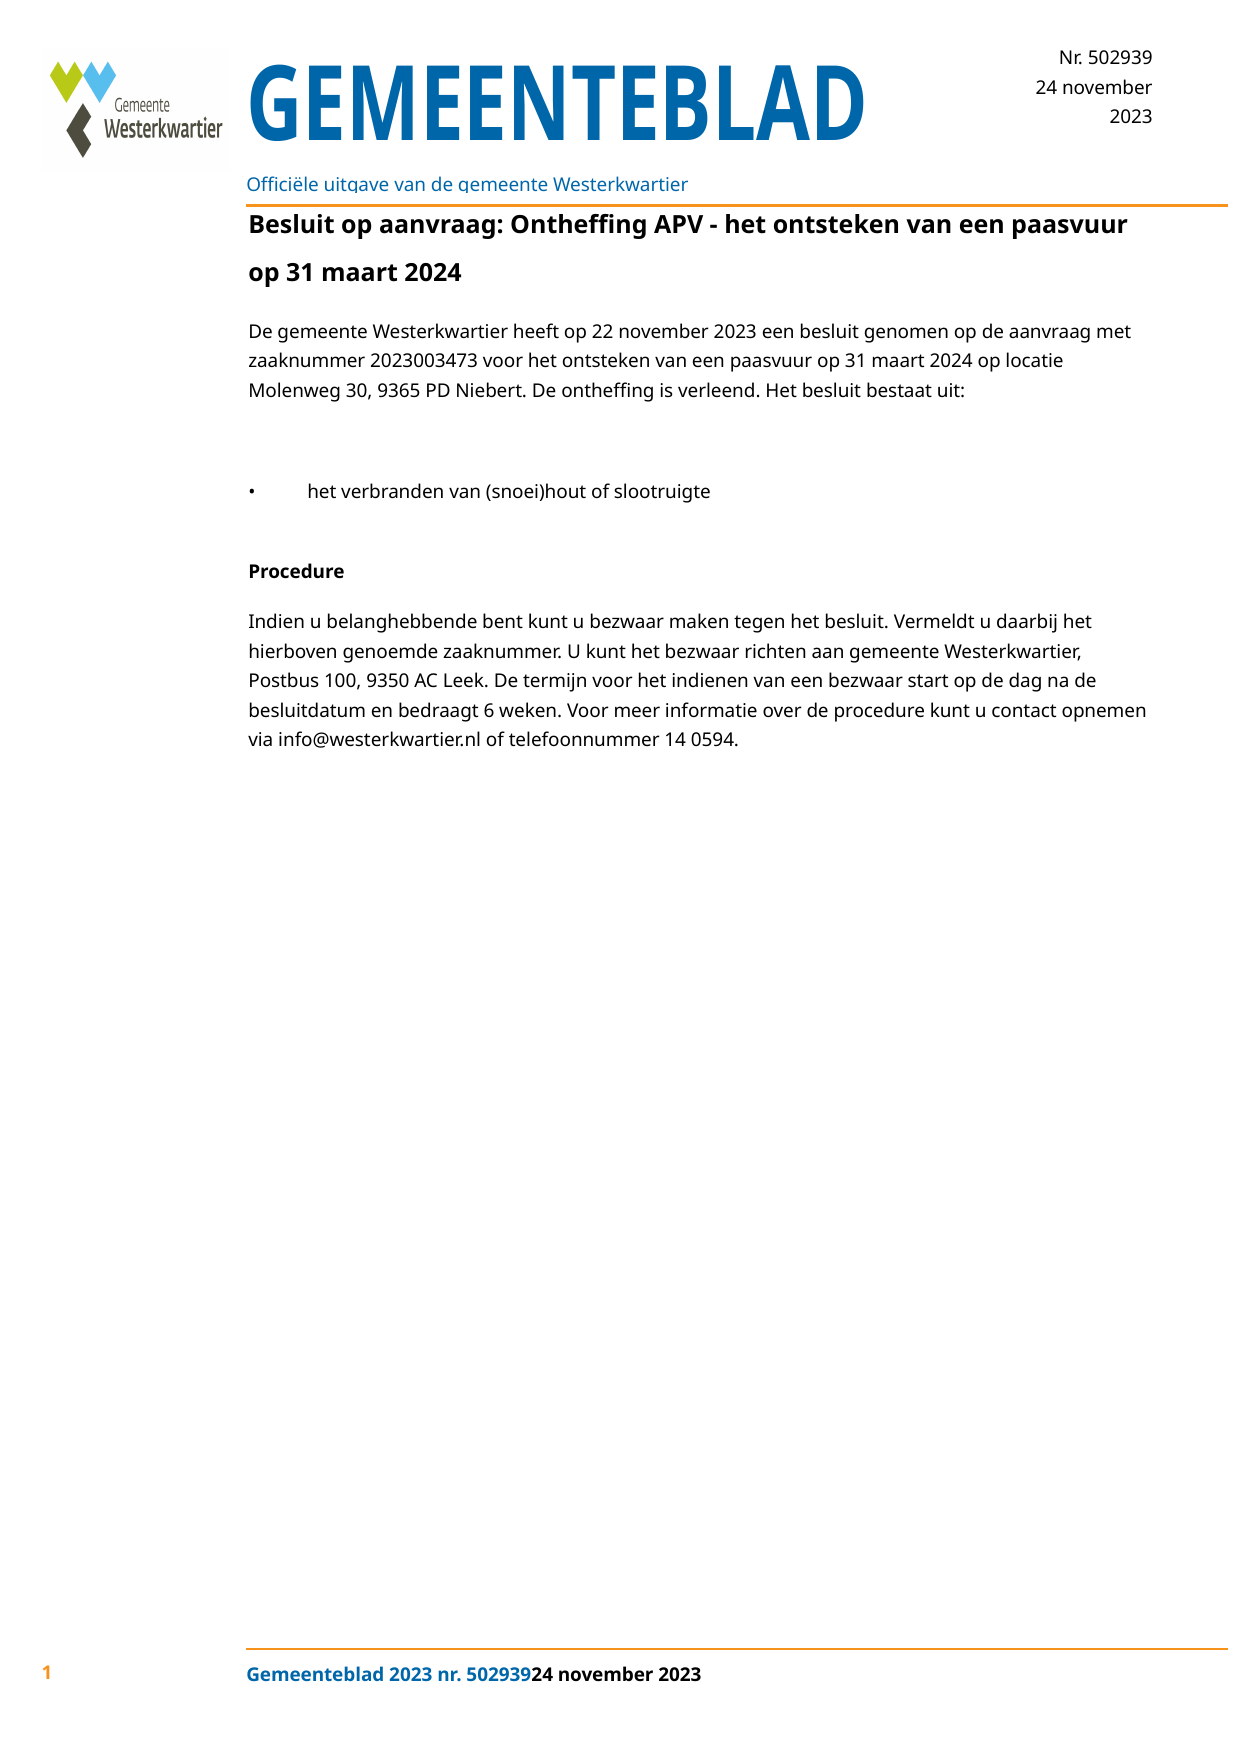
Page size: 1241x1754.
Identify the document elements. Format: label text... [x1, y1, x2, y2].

picture [41, 47, 231, 172]
text De gemeente Westerkwartier heeft op 22 november 2023 een besluit genomen op de aanvraag met zaaknummer 2023003473 voor het ontsteken van een paasvuur op 31 maart 2024 op locatie Molenweg 30, 9365 PD Niebert. De ontheffing is verleend. Het besluit bestaat uit: [248, 318, 1152, 403]
text Indien u belanghebbende bent kunt u bezwaar maken tegen het besluit. Vermeldt u daarbij het hierboven genoemde zaaknummer. U kunt het bezwaar richten aan gemeente Westerkwartier, Postbus 100, 9350 AC Leek. De termijn voor het indienen van een bezwaar start op de dag na de besluitdatum en bedraagt 6 weken. Voor meer informatie over de procedure kunt u contact opnemen via info@westerkwartier.nl of telefoonnummer 14 0594. [248, 608, 1152, 752]
text Besluit op aanvraag: Ontheffing APV - het ontsteken van een paasvuur op 31 maart 2024 [248, 207, 1152, 288]
text Procedure [248, 558, 1152, 584]
list het verbranden van (snoei)hout of slootruigte [248, 478, 1152, 504]
